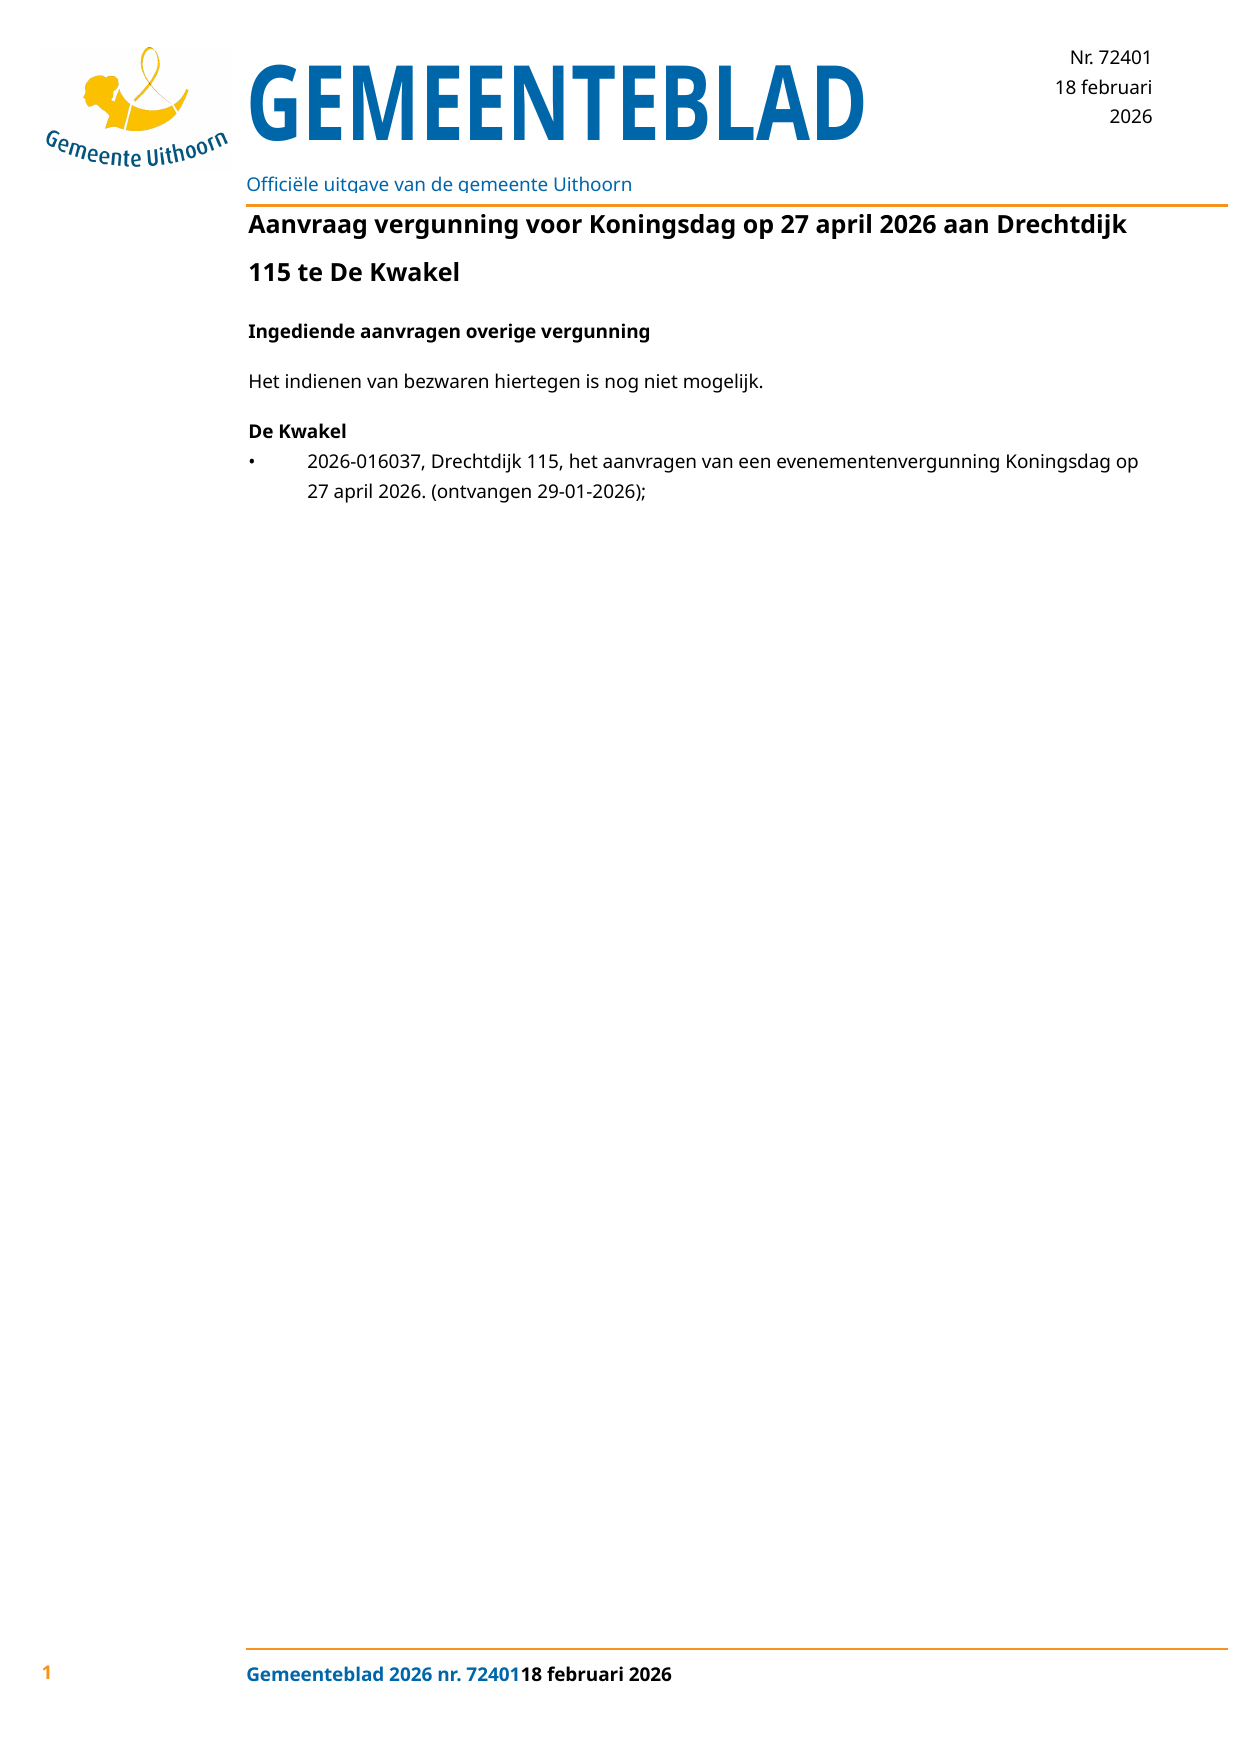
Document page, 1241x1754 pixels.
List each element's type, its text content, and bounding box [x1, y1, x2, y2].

text Aanvraag vergunning voor Koningsdag op 27 april 2026 aan Drechtdijk 115 te De Kwakel [248, 207, 1152, 288]
list 2026-016037, Drechtdijk 115, het aanvragen van een evenementenvergunning Koningsdag op 27 april 2026. (ontvangen 29-01-2026); [248, 448, 1152, 504]
text Het indienen van bezwaren hiertegen is nog niet mogelijk. [248, 368, 1152, 394]
text De Kwakel [248, 419, 1152, 444]
text Ingediende aanvragen overige vergunning [248, 318, 1152, 344]
picture [41, 47, 231, 172]
